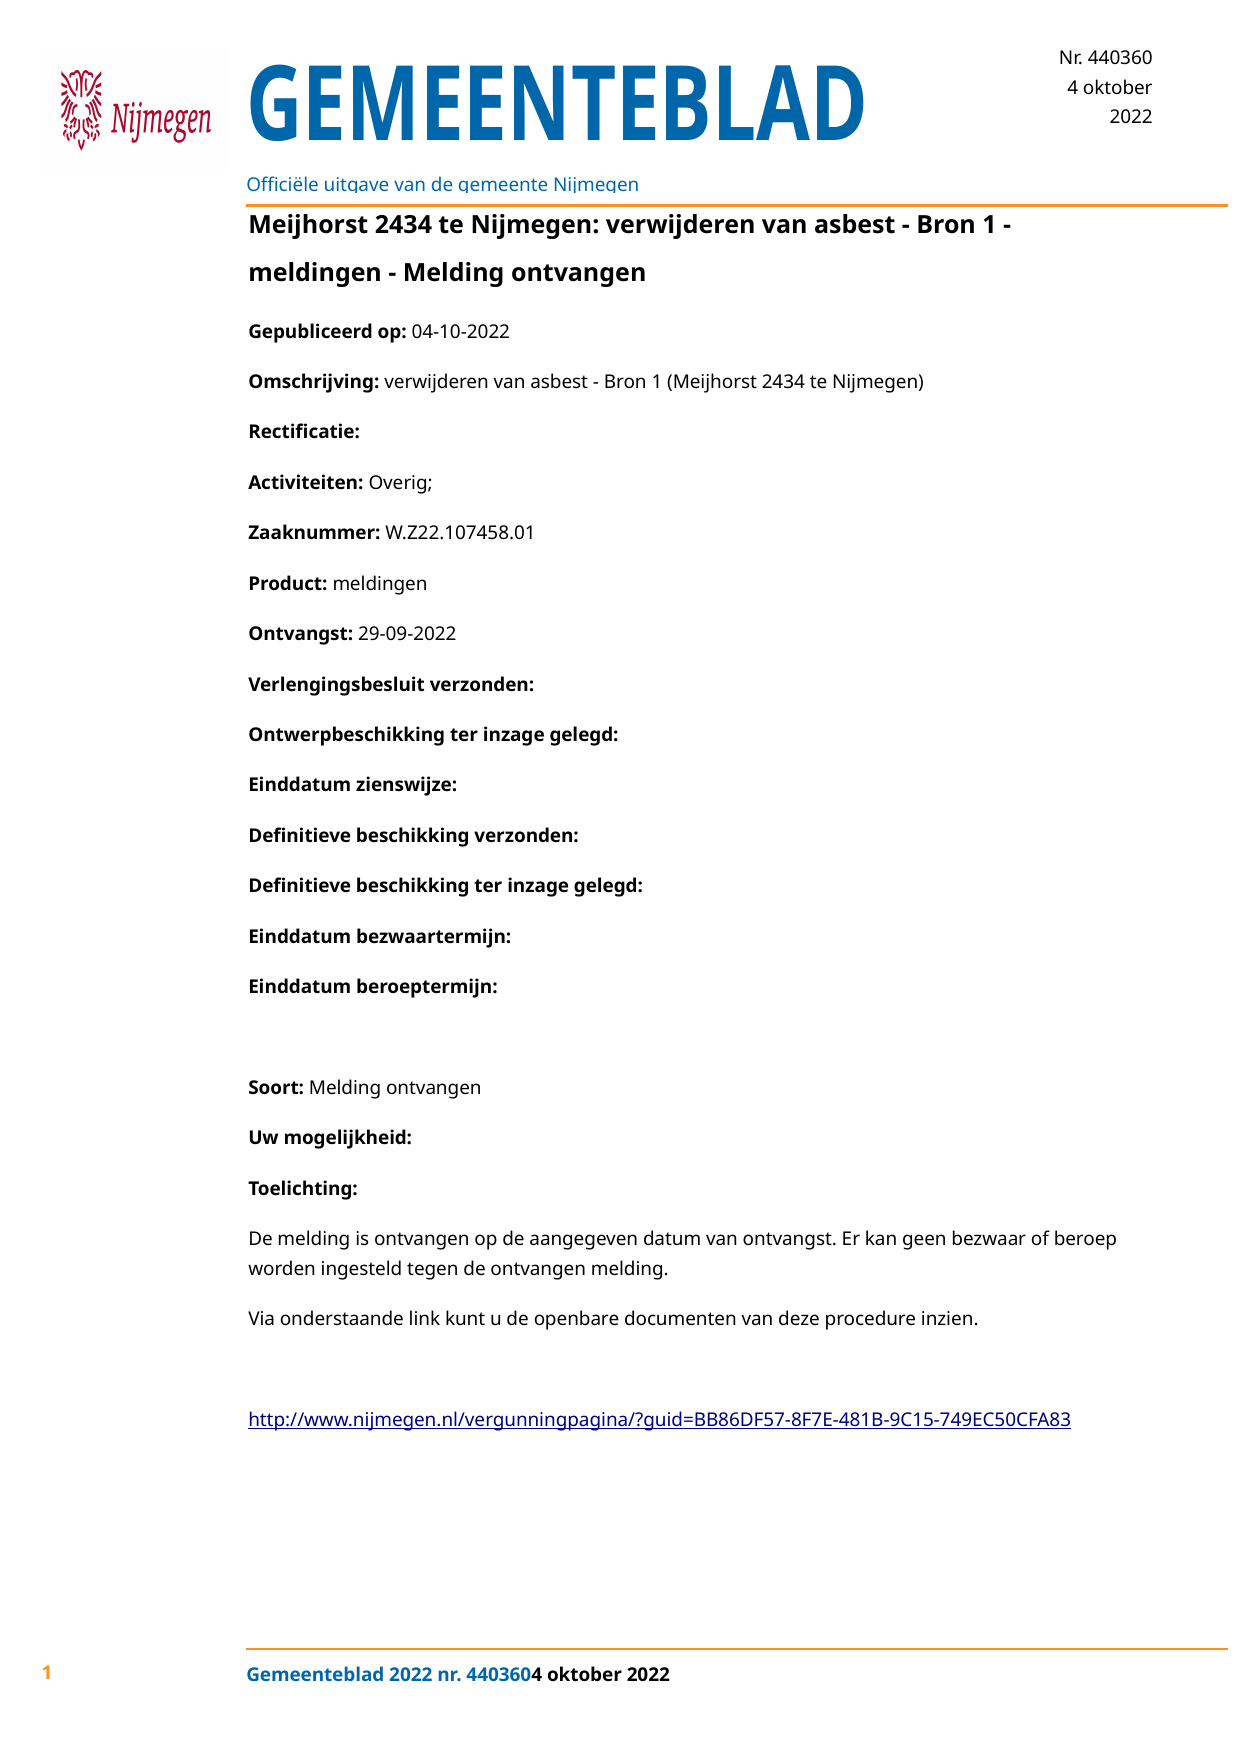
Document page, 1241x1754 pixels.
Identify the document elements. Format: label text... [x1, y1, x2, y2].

text Definitieve beschikking verzonden: [248, 822, 1152, 848]
text De melding is ontvangen op de aangegeven datum van ontvangst. Er kan geen bezwaar of beroep worden ingesteld tegen de ontvangen melding. [248, 1225, 1152, 1281]
text Activiteiten: Overig; [248, 469, 1152, 495]
text Soort: Melding ontvangen [248, 1074, 1152, 1100]
text http://www.nijmegen.nl/vergunningpagina/?guid=BB86DF57-8F7E-481B-9C15-749EC50CFA83 [248, 1406, 1152, 1432]
picture [41, 47, 231, 172]
text Via onderstaande link kunt u de openbare documenten van deze procedure inzien. [248, 1305, 1152, 1331]
text Meijhorst 2434 te Nijmegen: verwijderen van asbest - Bron 1 - meldingen - Melding ontvangen [248, 207, 1152, 288]
text Einddatum bezwaartermijn: [248, 923, 1152, 949]
text Zaaknummer: W.Z22.107458.01 [248, 519, 1152, 545]
text Rectificatie: [248, 419, 1152, 444]
text Ontwerpbeschikking ter inzage gelegd: [248, 721, 1152, 747]
text Product: meldingen [248, 570, 1152, 596]
text Omschrijving: verwijderen van asbest - Bron 1 (Meijhorst 2434 te Nijmegen) [248, 368, 1152, 394]
text Definitieve beschikking ter inzage gelegd: [248, 872, 1152, 898]
text Einddatum beroeptermijn: [248, 973, 1152, 999]
text Ontvangst: 29-09-2022 [248, 620, 1152, 646]
text Einddatum zienswijze: [248, 772, 1152, 797]
text Toelichting: [248, 1175, 1152, 1201]
text Gepubliceerd op: 04-10-2022 [248, 318, 1152, 344]
text Uw mogelijkheid: [248, 1124, 1152, 1150]
text Verlengingsbesluit verzonden: [248, 671, 1152, 697]
